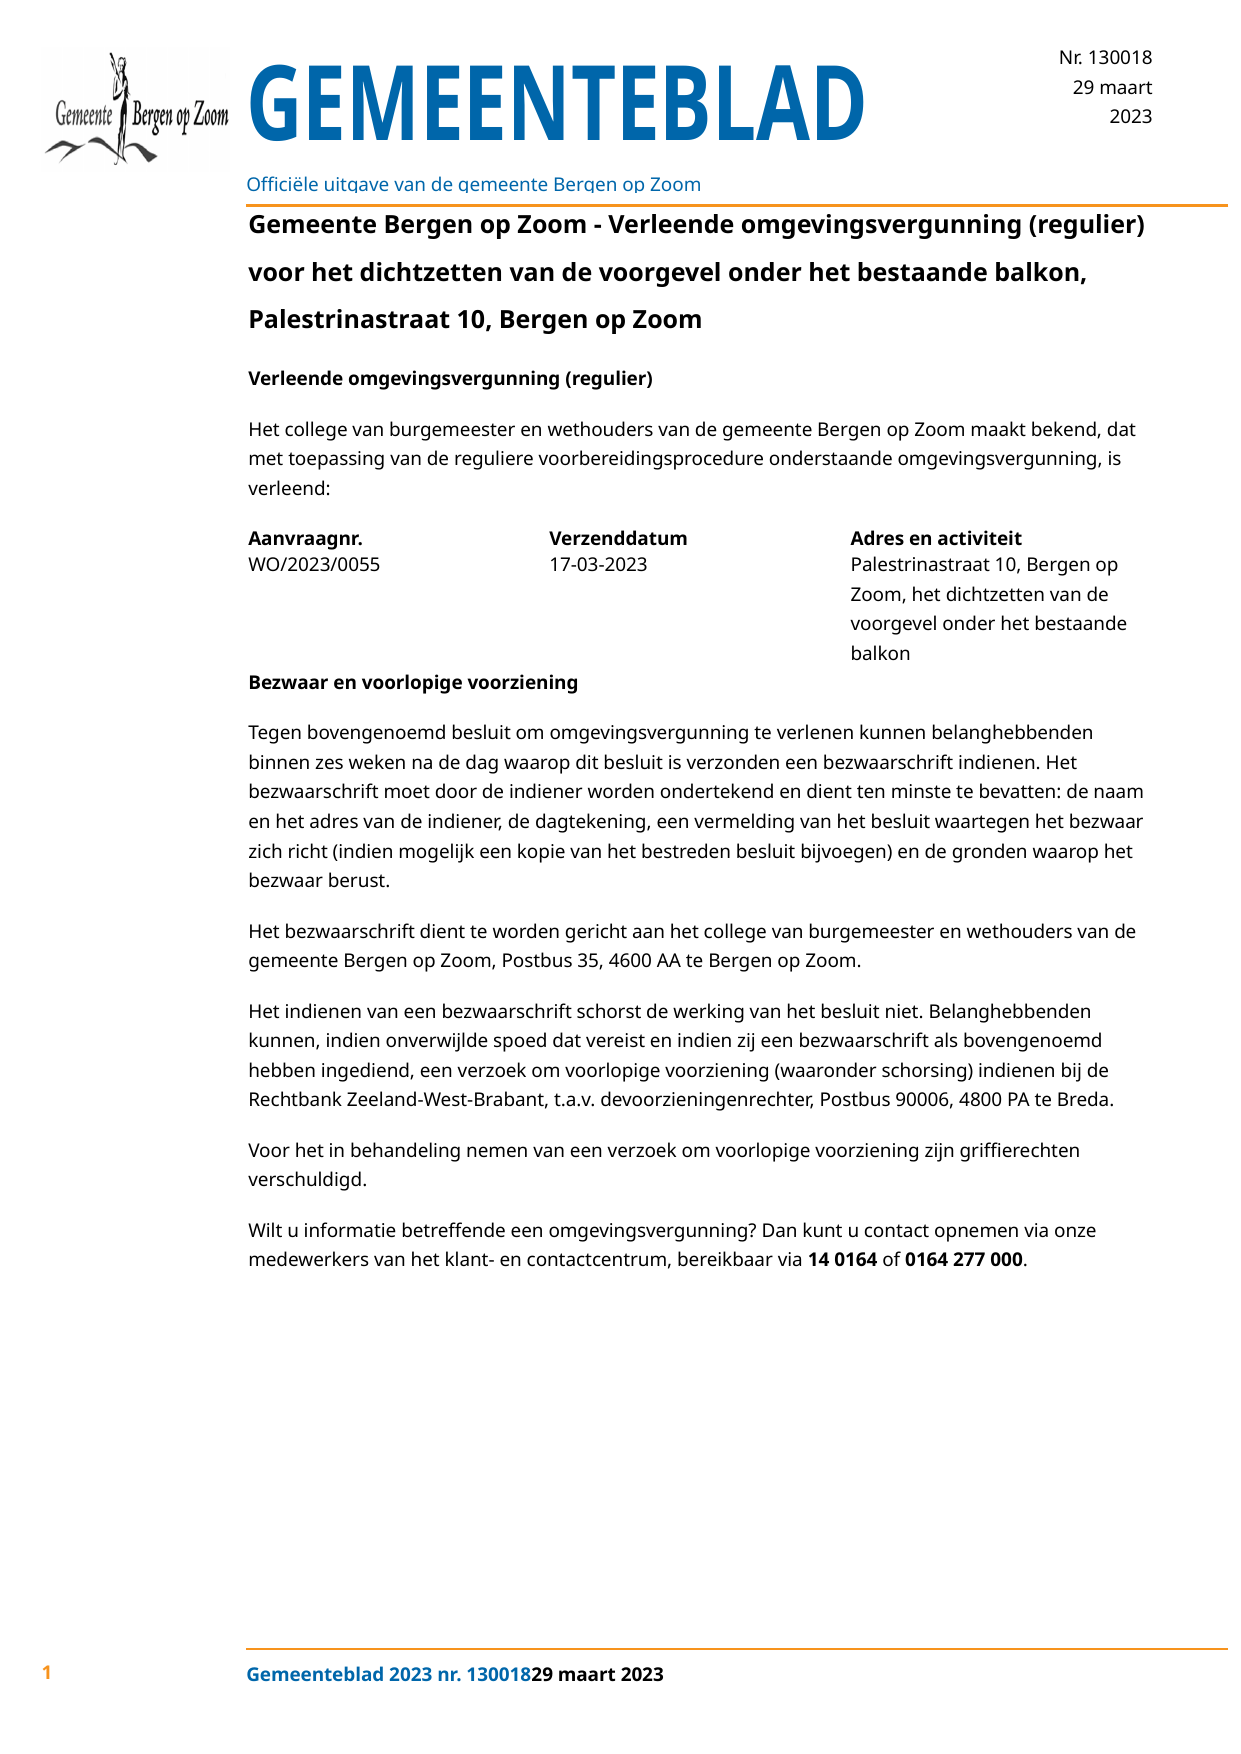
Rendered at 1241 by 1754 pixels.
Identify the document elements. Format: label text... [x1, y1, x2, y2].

text Verleende omgevingsvergunning (regulier) [248, 366, 1152, 391]
table_cell 17-03-2023 [549, 551, 850, 666]
text Het indienen van een bezwaarschrift schorst de werking van het besluit niet. Belanghebbenden kunnen, indien onverwijlde spoed dat vereist en indien zij een bezwaarschrift als bovengenoemd hebben ingediend, een verzoek om voorlopige voorziening (waaronder schorsing) indienen bij de Rechtbank Zeeland-West-Brabant, t.a.v. devoorzieningenrechter, Postbus 90006, 4800 PA te Breda. [248, 998, 1152, 1112]
table_cell Palestrinastraat 10, Bergen op Zoom, het dichtzetten van de voorgevel onder het bestaande balkon [850, 551, 1152, 666]
text Gemeente Bergen op Zoom - Verleende omgevingsvergunning (regulier) voor het dichtzetten van de voorgevel onder het bestaande balkon, Palestrinastraat 10, Bergen op Zoom [248, 207, 1152, 336]
text Het bezwaarschrift dient te worden gericht aan het college van burgemeester en wethouders van de gemeente Bergen op Zoom, Postbus 35, 4600 AA te Bergen op Zoom. [248, 918, 1152, 973]
table_header Aanvraagnr. [248, 526, 549, 551]
text Wilt u informatie betreffende een omgevingsvergunning? Dan kunt u contact opnemen via onze medewerkers van het klant- en contactcentrum, bereikbaar via 14 0164 of 0164 277 000. [248, 1217, 1152, 1272]
text Bezwaar en voorlopige voorziening [248, 669, 1152, 695]
picture [41, 47, 231, 172]
text Het college van burgemeester en wethouders van de gemeente Bergen op Zoom maakt bekend, dat met toepassing van de reguliere voorbereidingsprocedure onderstaande omgevingsvergunning, is verleend: [248, 416, 1152, 501]
table_header Adres en activiteit [850, 526, 1152, 551]
text Voor het in behandeling nemen van een verzoek om voorlopige voorziening zijn griffierechten verschuldigd. [248, 1137, 1152, 1192]
text Tegen bovengenoemd besluit om omgevingsvergunning te verlenen kunnen belanghebbenden binnen zes weken na de dag waarop dit besluit is verzonden een bezwaarschrift indienen. Het bezwaarschrift moet door de indiener worden ondertekend en dient ten minste te bevatten: de naam en het adres van de indiener, de dagtekening, een vermelding van het besluit waartegen het bezwaar zich richt (indien mogelijk een kopie van het bestreden besluit bijvoegen) en de gronden waarop het bezwaar berust. [248, 719, 1152, 893]
table_header Verzenddatum [549, 526, 850, 551]
table_cell WO/2023/0055 [248, 551, 549, 666]
